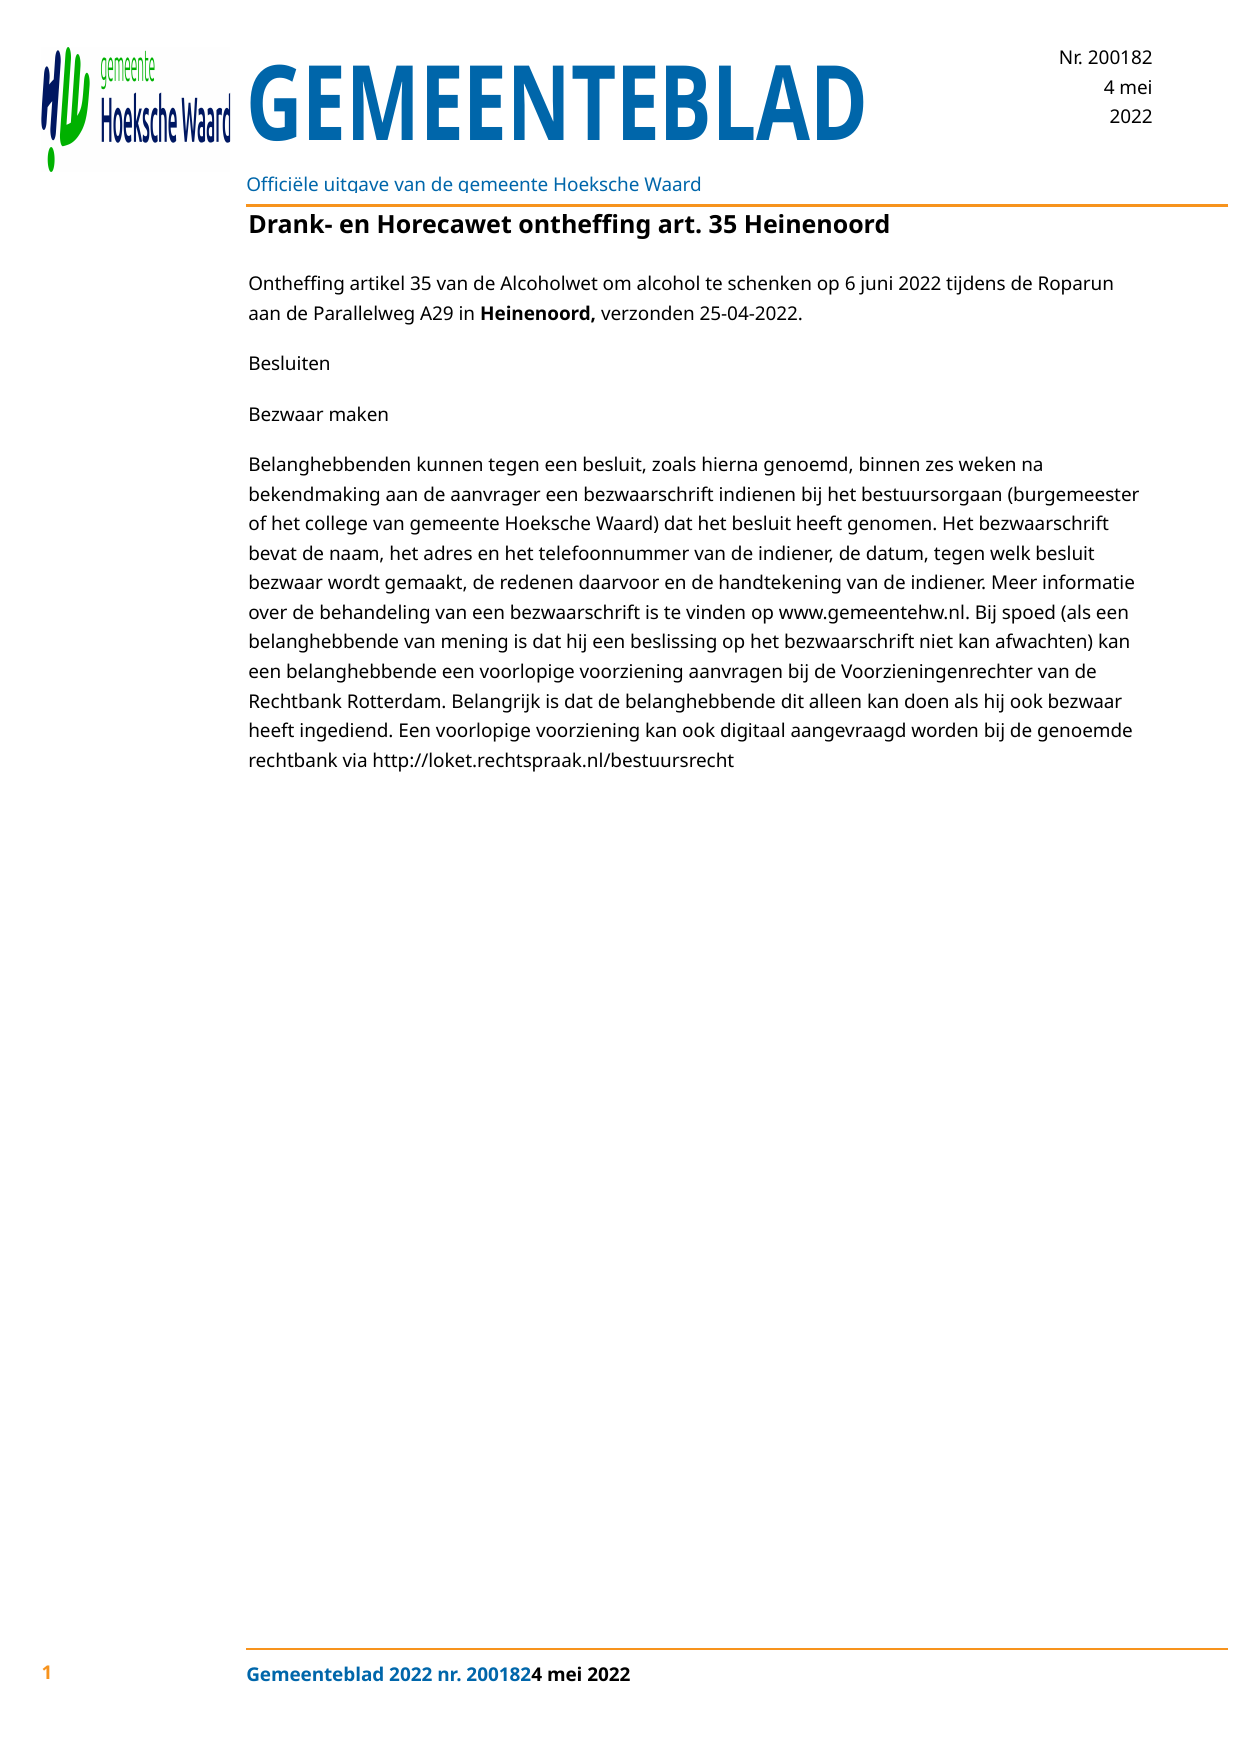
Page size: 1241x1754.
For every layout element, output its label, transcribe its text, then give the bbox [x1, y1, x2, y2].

text Drank- en Horecawet ontheffing art. 35 Heinenoord [248, 207, 1152, 241]
picture [41, 47, 231, 172]
text Belanghebbenden kunnen tegen een besluit, zoals hierna genoemd, binnen zes weken na bekendmaking aan de aanvrager een bezwaarschrift indienen bij het bestuursorgaan (burgemeester of het college van gemeente Hoeksche Waard) dat het besluit heeft genomen. Het bezwaarschrift bevat de naam, het adres en het telefoonnummer van de indiener, de datum, tegen welk besluit bezwaar wordt gemaakt, de redenen daarvoor en de handtekening van de indiener. Meer informatie over de behandeling van een bezwaarschrift is te vinden op www.gemeentehw.nl. Bij spoed (als een belanghebbende van mening is dat hij een beslissing op het bezwaarschrift niet kan afwachten) kan een belanghebbende een voorlopige voorziening aanvragen bij de Voorzieningenrechter van de Rechtbank Rotterdam. Belangrijk is dat de belanghebbende dit alleen kan doen als hij ook bezwaar heeft ingediend. Een voorlopige voorziening kan ook digitaal aangevraagd worden bij de genoemde rechtbank via http://loket.rechtspraak.nl/bestuursrecht [248, 451, 1152, 773]
text Besluiten [248, 350, 1152, 376]
text Bezwaar maken [248, 401, 1152, 426]
text Ontheffing artikel 35 van de Alcoholwet om alcohol te schenken op 6 juni 2022 tijdens de Roparun aan de Parallelweg A29 in Heinenoord, verzonden 25-04-2022. [248, 270, 1152, 326]
